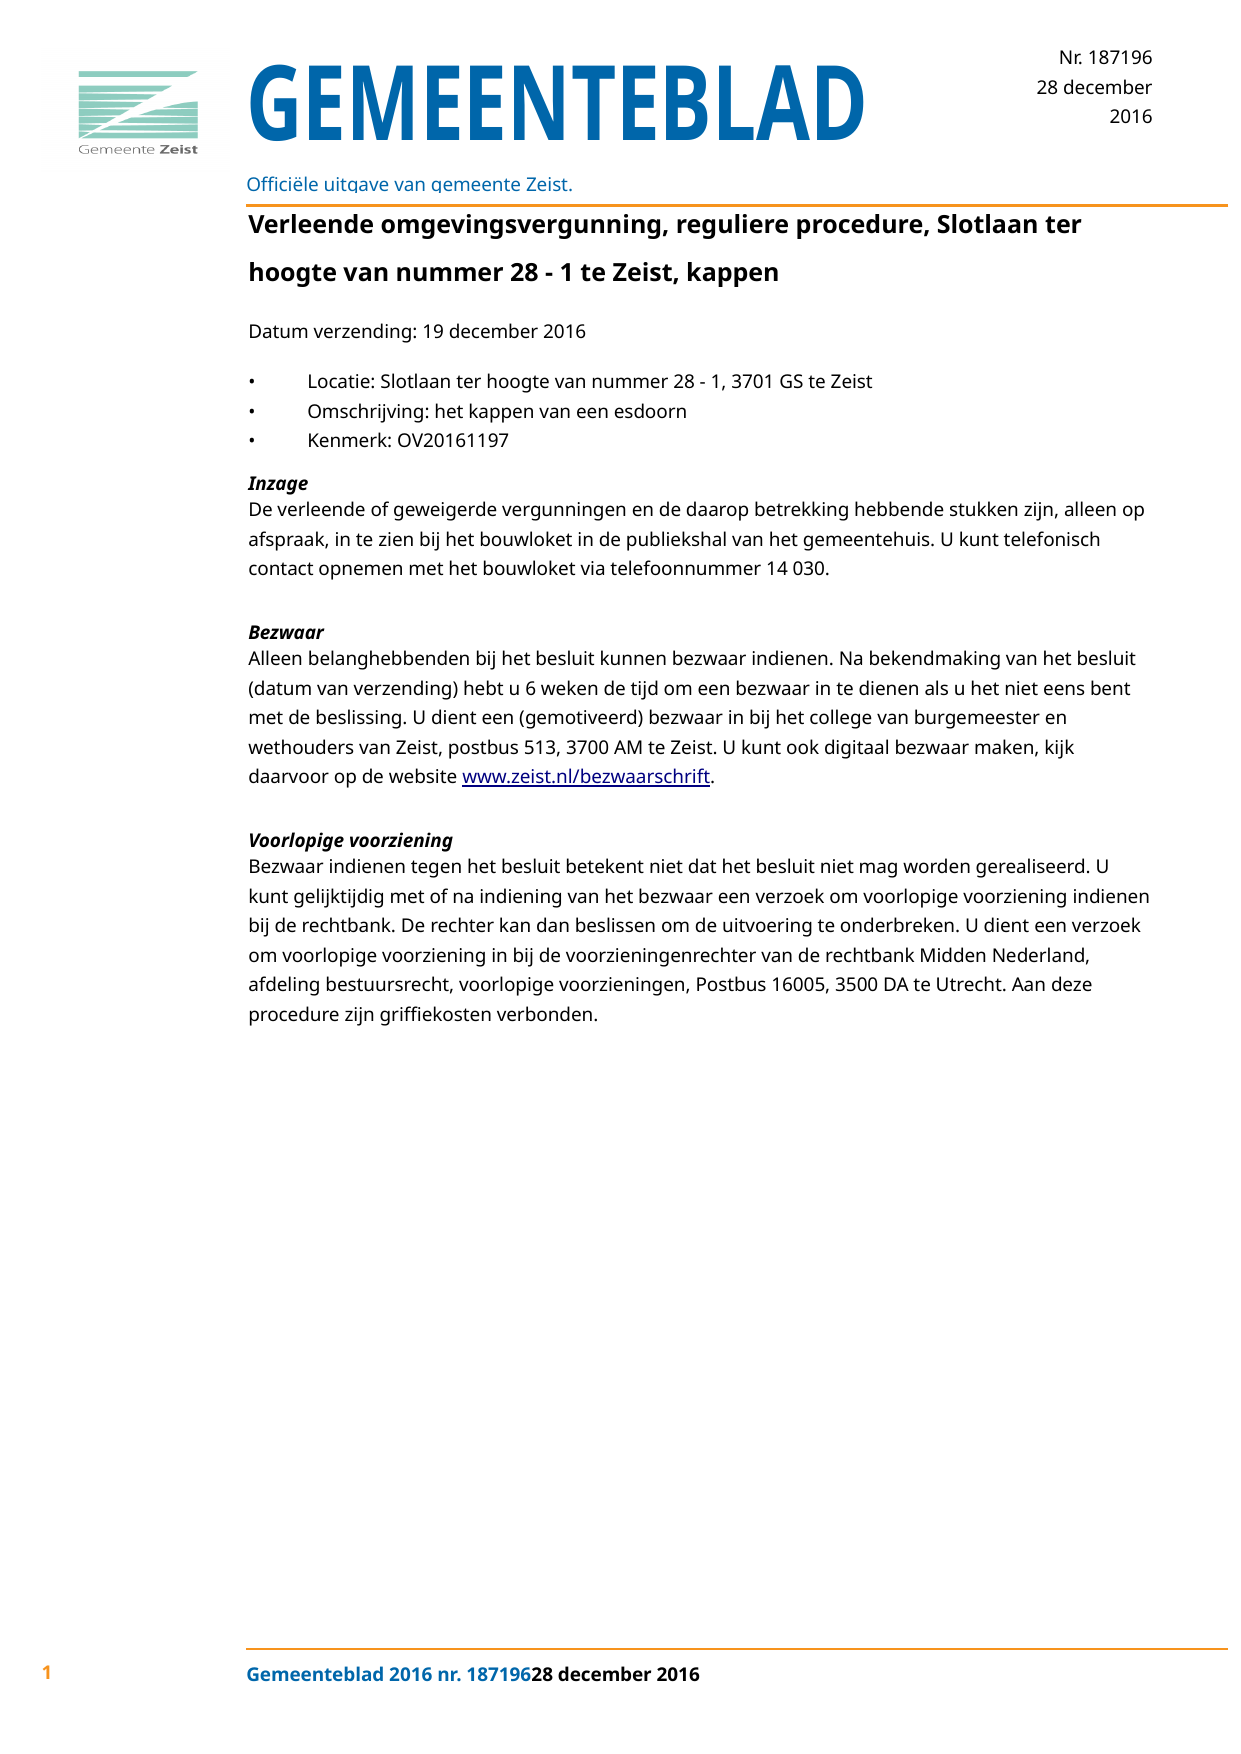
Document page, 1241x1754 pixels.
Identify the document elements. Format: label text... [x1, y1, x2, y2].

text De verleende of geweigerde vergunningen en de daarop betrekking hebbende stukken zijn, alleen op afspraak, in te zien bij het bouwloket in de publiekshal van het gemeentehuis. U kunt telefonisch contact opnemen met het bouwloket via telefoonnummer 14 030. [248, 496, 1152, 581]
list Kenmerk: OV20161197 [248, 427, 1152, 453]
text Verleende omgevingsvergunning, reguliere procedure, Slotlaan ter hoogte van nummer 28 - 1 te Zeist, kappen [248, 207, 1152, 288]
text Bezwaar [248, 619, 1152, 645]
list Locatie: Slotlaan ter hoogte van nummer 28 - 1, 3701 GS te Zeist [248, 368, 1152, 394]
text Voorlopige voorziening [248, 827, 1152, 853]
picture [41, 47, 231, 172]
text Datum verzending: 19 december 2016 [248, 318, 1152, 344]
list Omschrijving: het kappen van een esdoorn [248, 398, 1152, 424]
text Alleen belanghebbenden bij het besluit kunnen bezwaar indienen. Na bekendmaking van het besluit (datum van verzending) hebt u 6 weken de tijd om een bezwaar in te dienen als u het niet eens bent met de beslissing. U dient een (gemotiveerd) bezwaar in bij het college van burgemeester en wethouders van Zeist, postbus 513, 3700 AM te Zeist. U kunt ook digitaal bezwaar maken, kijk daarvoor op de website www.zeist.nl/bezwaarschrift. [248, 645, 1152, 789]
text Bezwaar indienen tegen het besluit betekent niet dat het besluit niet mag worden gerealiseerd. U kunt gelijktijdig met of na indiening van het bezwaar een verzoek om voorlopige voorziening indienen bij de rechtbank. De rechter kan dan beslissen om de uitvoering te onderbreken. U dient een verzoek om voorlopige voorziening in bij de voorzieningenrechter van de rechtbank Midden Nederland, afdeling bestuursrecht, voorlopige voorzieningen, Postbus 16005, 3500 DA te Utrecht. Aan deze procedure zijn griffiekosten verbonden. [248, 853, 1152, 1027]
text Inzage [248, 471, 1152, 496]
